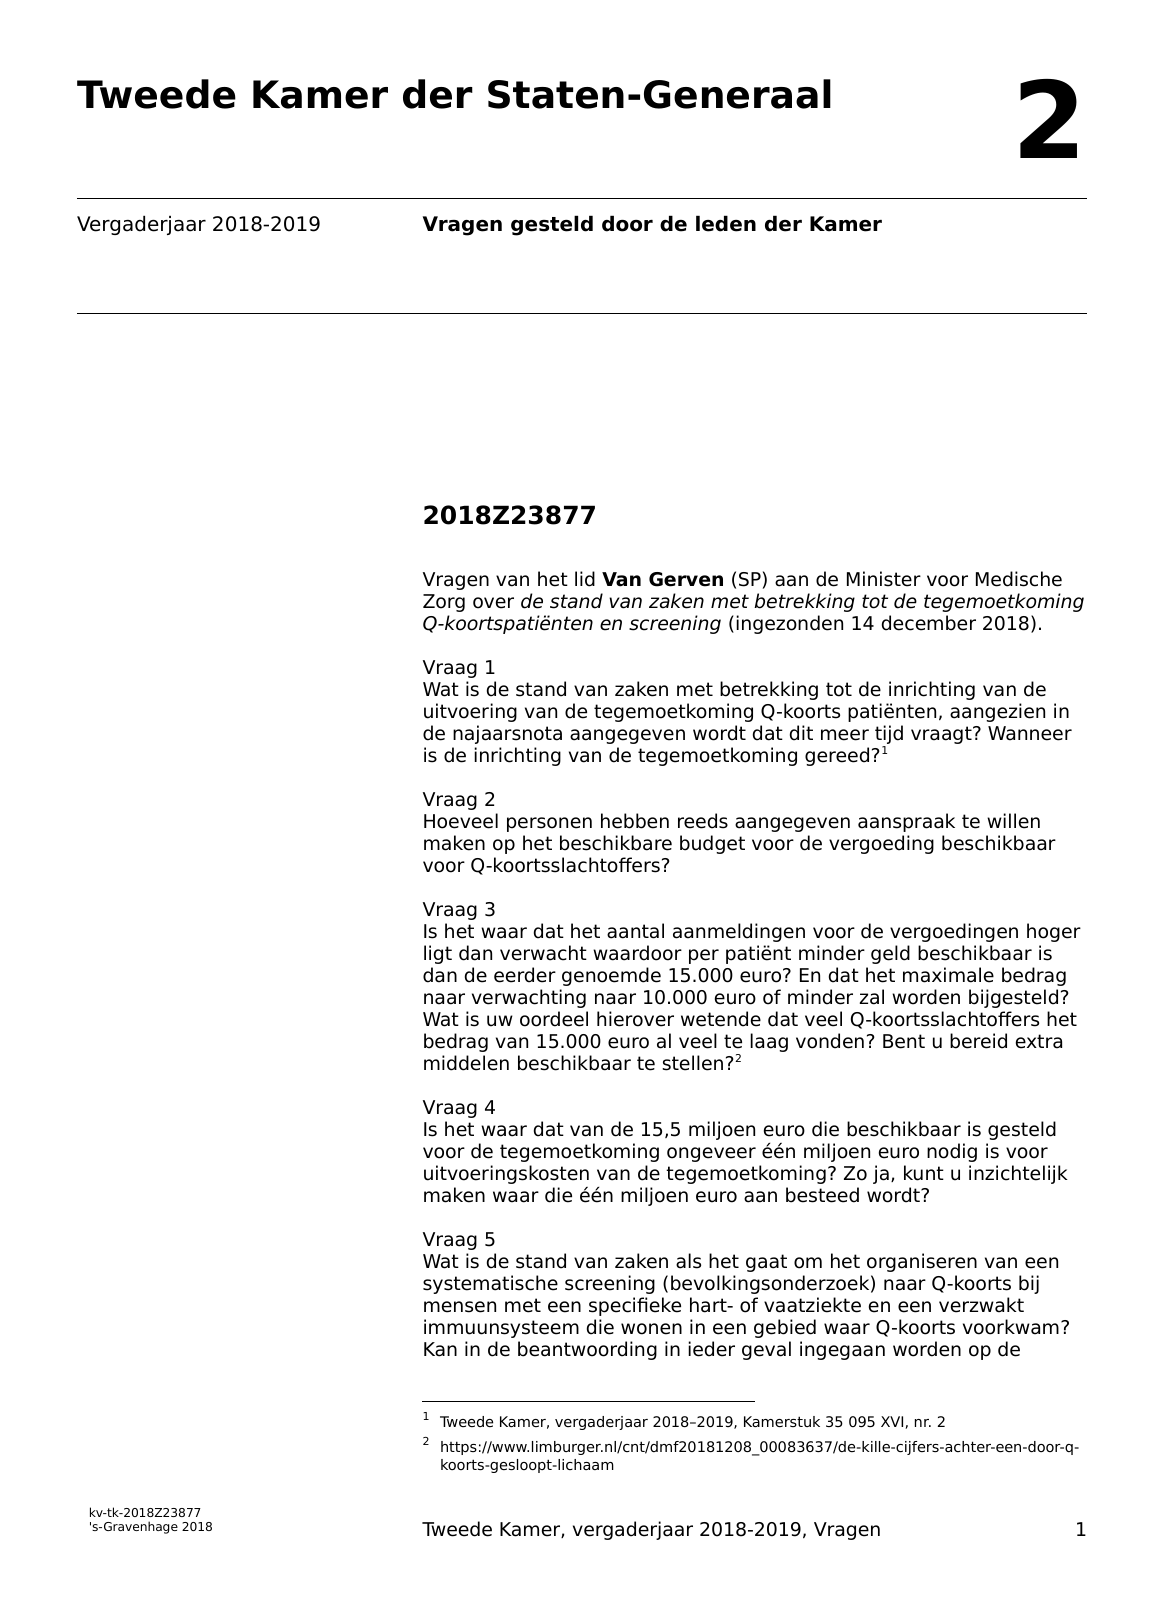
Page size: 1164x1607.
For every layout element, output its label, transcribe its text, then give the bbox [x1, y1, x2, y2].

table_header Tweede Kamer der Staten-Generaal [77, 59, 886, 198]
text 's-Gravenhage 2018 [88, 1520, 323, 1534]
text Is het waar dat het aantal aanmeldingen voor de vergoedingen hoger ligt dan verwacht waardoor per patiënt minder geld beschikbaar is dan de eerder genoemde 15.000 euro? En dat het maximale bedrag naar verwachting naar 10.000 euro of minder zal worden bijgesteld? Wat is uw oordeel hierover wetende dat veel Q-koortsslachtoffers het bedrag van 15.000 euro al veel te laag vonden? Bent u bereid extra middelen beschikbaar te stellen? [422, 921, 1087, 1075]
text Vraag 1 [422, 657, 1087, 679]
text Vraag 4 [422, 1097, 1087, 1119]
text Tweede Kamer, vergaderjaar 2018–2019, Kamerstuk 35 095 XVI, nr. 2 [422, 1410, 1087, 1432]
table_header 2 [886, 59, 1087, 198]
text Wat is de stand van zaken met betrekking tot de inrichting van de uitvoering van de tegemoetkoming Q-koorts patiënten, aangezien in de najaarsnota aangegeven wordt dat dit meer tijd vraagt? Wanneer is de inrichting van de tegemoetkoming gereed? [422, 679, 1087, 767]
text https://www.limburger.nl/cnt/dmf20181208_00083637/de-kille-cijfers-achter-een-door-q-koorts-gesloopt-lichaam [422, 1435, 1087, 1474]
table_cell Vragen gesteld door de leden der Kamer [422, 199, 1087, 313]
text Hoeveel personen hebben reeds aangegeven aanspraak te willen maken op het beschikbare budget voor de vergoeding beschikbaar voor Q-koortsslachtoffers? [422, 811, 1087, 877]
text Vraag 3 [422, 899, 1087, 921]
text 2018Z23877 [422, 501, 1087, 531]
table_cell Vergaderjaar 2018-2019 [77, 199, 422, 313]
text Is het waar dat van de 15,5 miljoen euro die beschikbaar is gesteld voor de tegemoetkoming ongeveer één miljoen euro nodig is voor uitvoeringskosten van de tegemoetkoming? Zo ja, kunt u inzichtelijk maken waar die één miljoen euro aan besteed wordt? [422, 1119, 1087, 1207]
text Wat is de stand van zaken als het gaat om het organiseren van een systematische screening (bevolkingsonderzoek) naar Q-koorts bij mensen met een specifieke hart- of vaatziekte en een verzwakt immuunsysteem die wonen in een gebied waar Q-koorts voorkwam? Kan in de beantwoording in ieder geval ingegaan worden op de [422, 1251, 1087, 1361]
text Vraag 5 [422, 1229, 1087, 1251]
text Vraag 2 [422, 789, 1087, 811]
text kv-tk-2018Z23877 [88, 1506, 323, 1520]
text Vragen van het lid Van Gerven (SP) aan de Minister voor Medische Zorg over de stand van zaken met betrekking tot de tegemoetkoming Q-koortspatiënten en screening (ingezonden 14 december 2018). [422, 569, 1087, 635]
